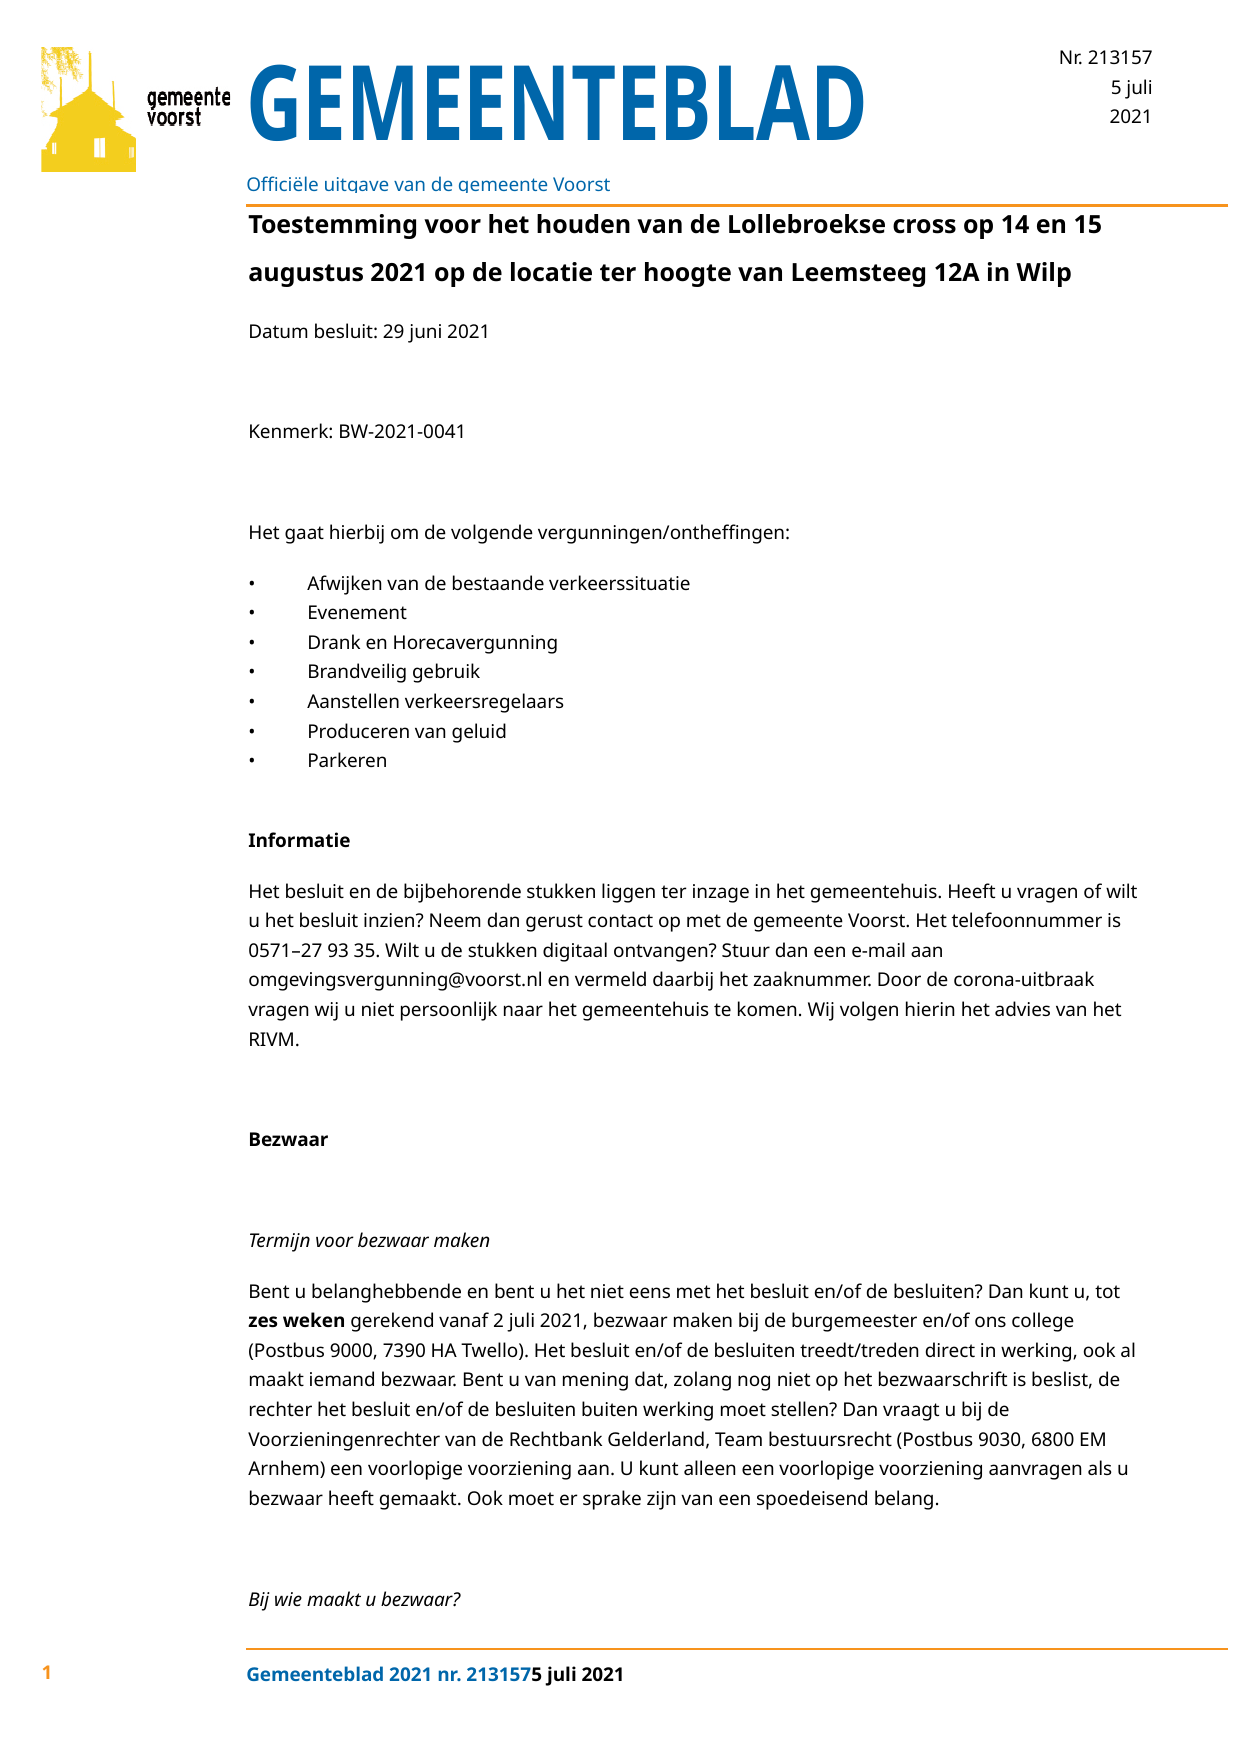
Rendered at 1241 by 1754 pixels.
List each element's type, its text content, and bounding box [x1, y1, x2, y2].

text Termijn voor bezwaar maken [248, 1227, 1152, 1253]
text Bezwaar [248, 1127, 1152, 1152]
text Bent u belanghebbende en bent u het niet eens met het besluit en/of de besluiten? Dan kunt u, tot zes weken gerekend vanaf 2 juli 2021, bezwaar maken bij de burgemeester en/of ons college (Postbus 9000, 7390 HA Twello). Het besluit en/of de besluiten treedt/treden direct in werking, ook al maakt iemand bezwaar. Bent u van mening dat, zolang nog niet op het bezwaarschrift is beslist, de rechter het besluit en/of de besluiten buiten werking moet stellen? Dan vraagt u bij de Voorzieningenrechter van de Rechtbank Gelderland, Team bestuursrecht (Postbus 9030, 6800 EM Arnhem) een voorlopige voorziening aan. U kunt alleen een voorlopige voorziening aanvragen als u bezwaar heeft gemaakt. Ook moet er sprake zijn van een spoedeisend belang. [248, 1278, 1152, 1511]
text Toestemming voor het houden van de Lollebroekse cross op 14 en 15 augustus 2021 op de locatie ter hoogte van Leemsteeg 12A in Wilp [248, 207, 1152, 288]
text Het gaat hierbij om de volgende vergunningen/ontheffingen: [248, 519, 1152, 545]
list Aanstellen verkeersregelaars [248, 688, 1152, 714]
text Het besluit en de bijbehorende stukken liggen ter inzage in het gemeentehuis. Heeft u vragen of wilt u het besluit inzien? Neem dan gerust contact op met de gemeente Voorst. Het telefoonnummer is 0571–27 93 35. Wilt u de stukken digitaal ontvangen? Stuur dan een e-mail aan omgevingsvergunning@voorst.nl en vermeld daarbij het zaaknummer. Door de corona-uitbraak vragen wij u niet persoonlijk naar het gemeentehuis te komen. Wij volgen hierin het advies van het RIVM. [248, 878, 1152, 1052]
list Parkeren [248, 747, 1152, 773]
text Informatie [248, 827, 1152, 853]
list Drank en Horecavergunning [248, 629, 1152, 655]
text Bij wie maakt u bezwaar? [248, 1586, 1152, 1612]
text Datum besluit: 29 juni 2021 [248, 318, 1152, 344]
list Afwijken van de bestaande verkeerssituatie [248, 570, 1152, 596]
list Brandveilig gebruik [248, 659, 1152, 684]
picture [41, 47, 231, 172]
list Produceren van geluid [248, 718, 1152, 744]
list Evenement [248, 599, 1152, 625]
text Kenmerk: BW-2021-0041 [248, 419, 1152, 444]
